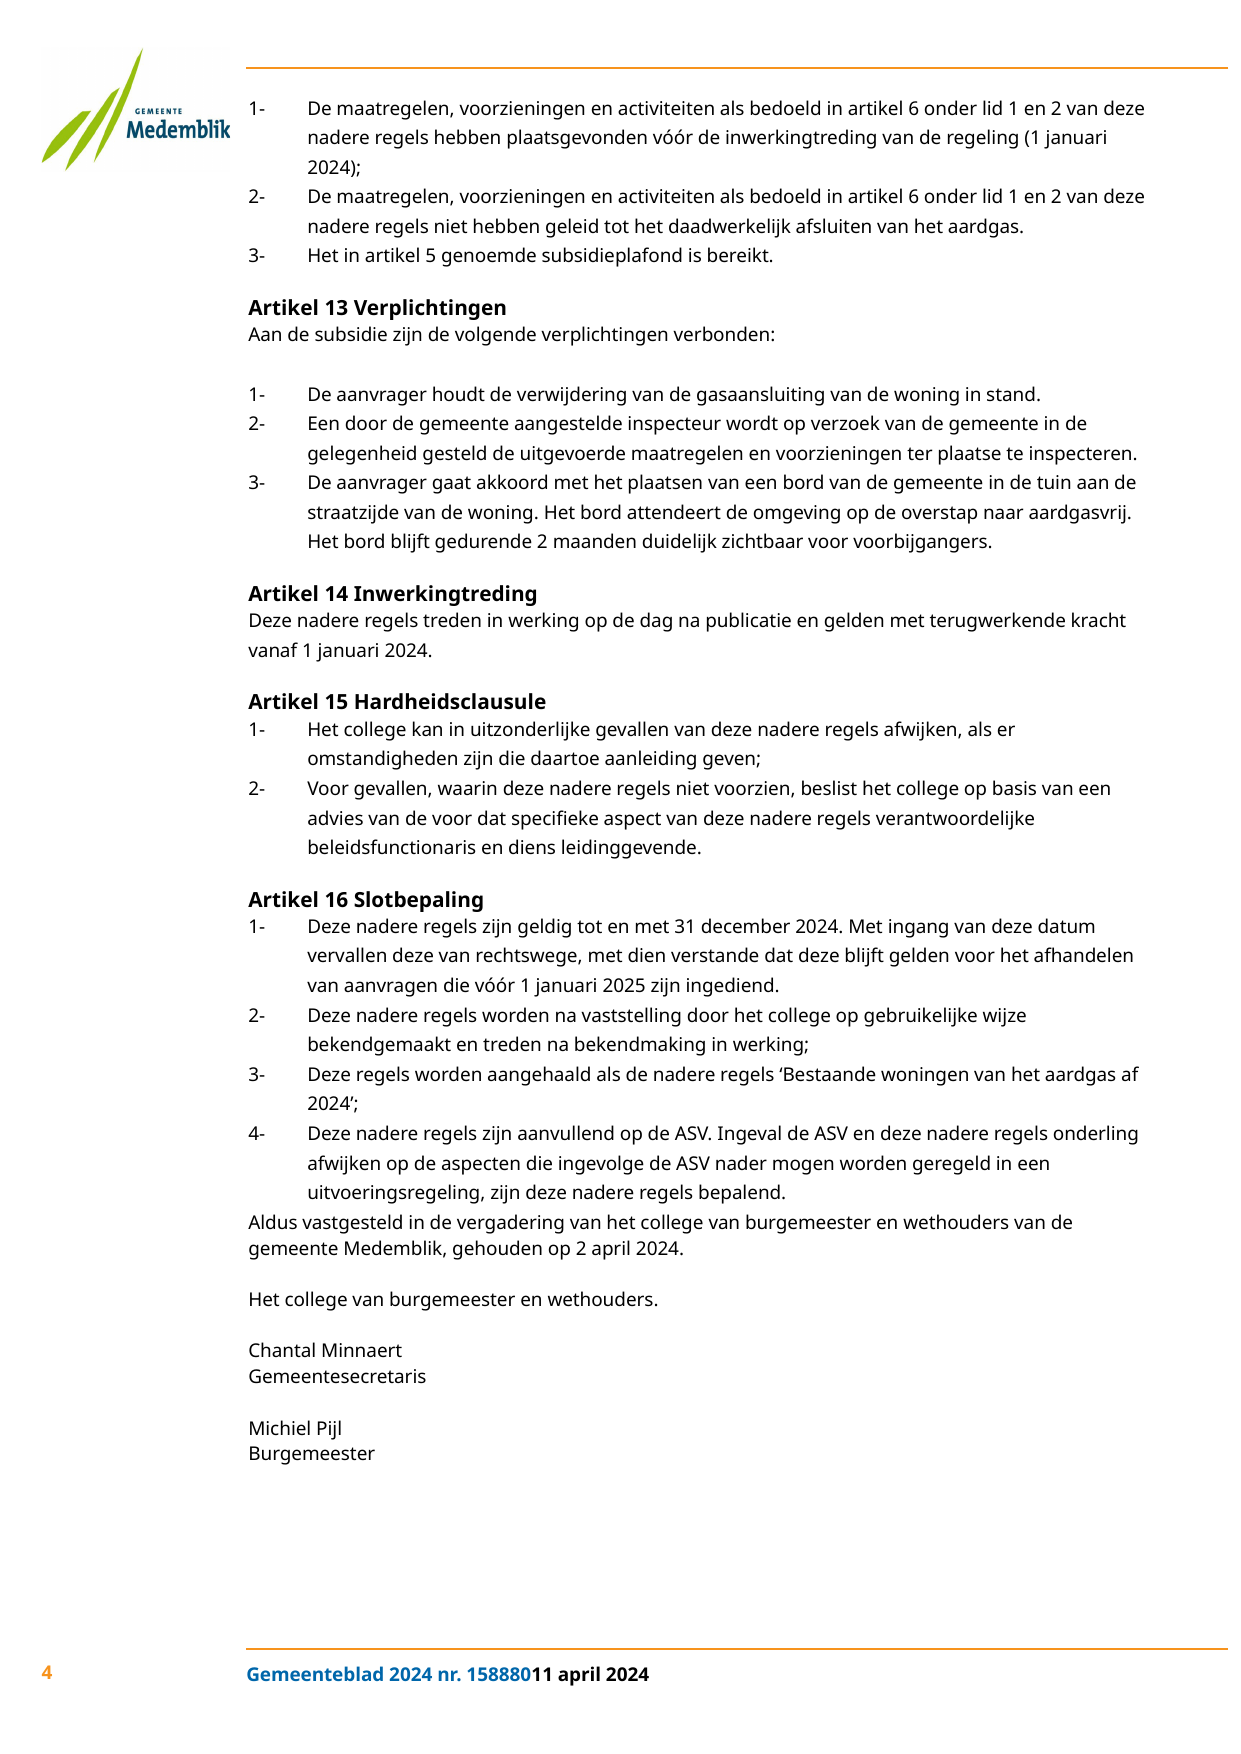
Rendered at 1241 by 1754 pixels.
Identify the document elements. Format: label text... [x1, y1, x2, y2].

text Artikel 15 Hardheidsclausule [248, 687, 1152, 716]
list Deze nadere regels zijn geldig tot en met 31 december 2024. Met ingang van deze datum vervallen deze van rechtswege, met dien verstande dat deze blijft gelden voor het afhandelen van aanvragen die vóór 1 januari 2025 zijn ingediend. [248, 913, 1152, 998]
text Burgemeester [248, 1441, 1152, 1466]
list De aanvrager houdt de verwijdering van de gasaansluiting van de woning in stand. [248, 381, 1152, 406]
text Artikel 13 Verplichtingen [248, 293, 1152, 322]
list Het college kan in uitzonderlijke gevallen van deze nadere regels afwijken, als er omstandigheden zijn die daartoe aanleiding geven; [248, 716, 1152, 771]
text Aldus vastgesteld in de vergadering van het college van burgemeester en wethouders van de gemeente Medemblik, gehouden op 2 april 2024. [248, 1209, 1152, 1260]
list Deze regels worden aangehaald als de nadere regels ‘Bestaande woningen van het aardgas af 2024’; [248, 1061, 1152, 1116]
text Chantal Minnaert [248, 1338, 1152, 1363]
list Deze nadere regels worden na vaststelling door het college op gebruikelijke wijze bekendgemaakt en treden na bekendmaking in werking; [248, 1002, 1152, 1057]
text Artikel 16 Slotbepaling [248, 885, 1152, 913]
text Aan de subsidie zijn de volgende verplichtingen verbonden: [248, 322, 1152, 347]
text Deze nadere regels treden in werking op de dag na publicatie en gelden met terugwerkende kracht vanaf 1 januari 2024. [248, 607, 1152, 663]
list Het in artikel 5 genoemde subsidieplafond is bereikt. [248, 243, 1152, 268]
list Voor gevallen, waarin deze nadere regels niet voorzien, beslist het college op basis van een advies van de voor dat specifieke aspect van deze nadere regels verantwoordelijke beleidsfunctionaris en diens leidinggevende. [248, 775, 1152, 860]
text Gemeentesecretaris [248, 1363, 1152, 1389]
list De aanvrager gaat akkoord met het plaatsen van een bord van de gemeente in de tuin aan de straatzijde van de woning. Het bord attendeert de omgeving op de overstap naar aardgasvrij. Het bord blijft gedurende 2 maanden duidelijk zichtbaar voor voorbijgangers. [248, 469, 1152, 554]
list De maatregelen, voorzieningen en activiteiten als bedoeld in artikel 6 onder lid 1 en 2 van deze nadere regels hebben plaatsgevonden vóór de inwerkingtreding van de regeling (1 januari 2024); [248, 95, 1152, 180]
picture [41, 47, 231, 172]
list Een door de gemeente aangestelde inspecteur wordt op verzoek van de gemeente in de gelegenheid gesteld de uitgevoerde maatregelen en voorzieningen ter plaatse te inspecteren. [248, 410, 1152, 466]
text Michiel Pijl [248, 1415, 1152, 1441]
list De maatregelen, voorzieningen en activiteiten als bedoeld in artikel 6 onder lid 1 en 2 van deze nadere regels niet hebben geleid tot het daadwerkelijk afsluiten van het aardgas. [248, 183, 1152, 239]
text Het college van burgemeester en wethouders. [248, 1286, 1152, 1312]
list Deze nadere regels zijn aanvullend op de ASV. Ingeval de ASV en deze nadere regels onderling afwijken op de aspecten die ingevolge de ASV nader mogen worden geregeld in een uitvoeringsregeling, zijn deze nadere regels bepalend. [248, 1120, 1152, 1205]
text Artikel 14 Inwerkingtreding [248, 579, 1152, 607]
